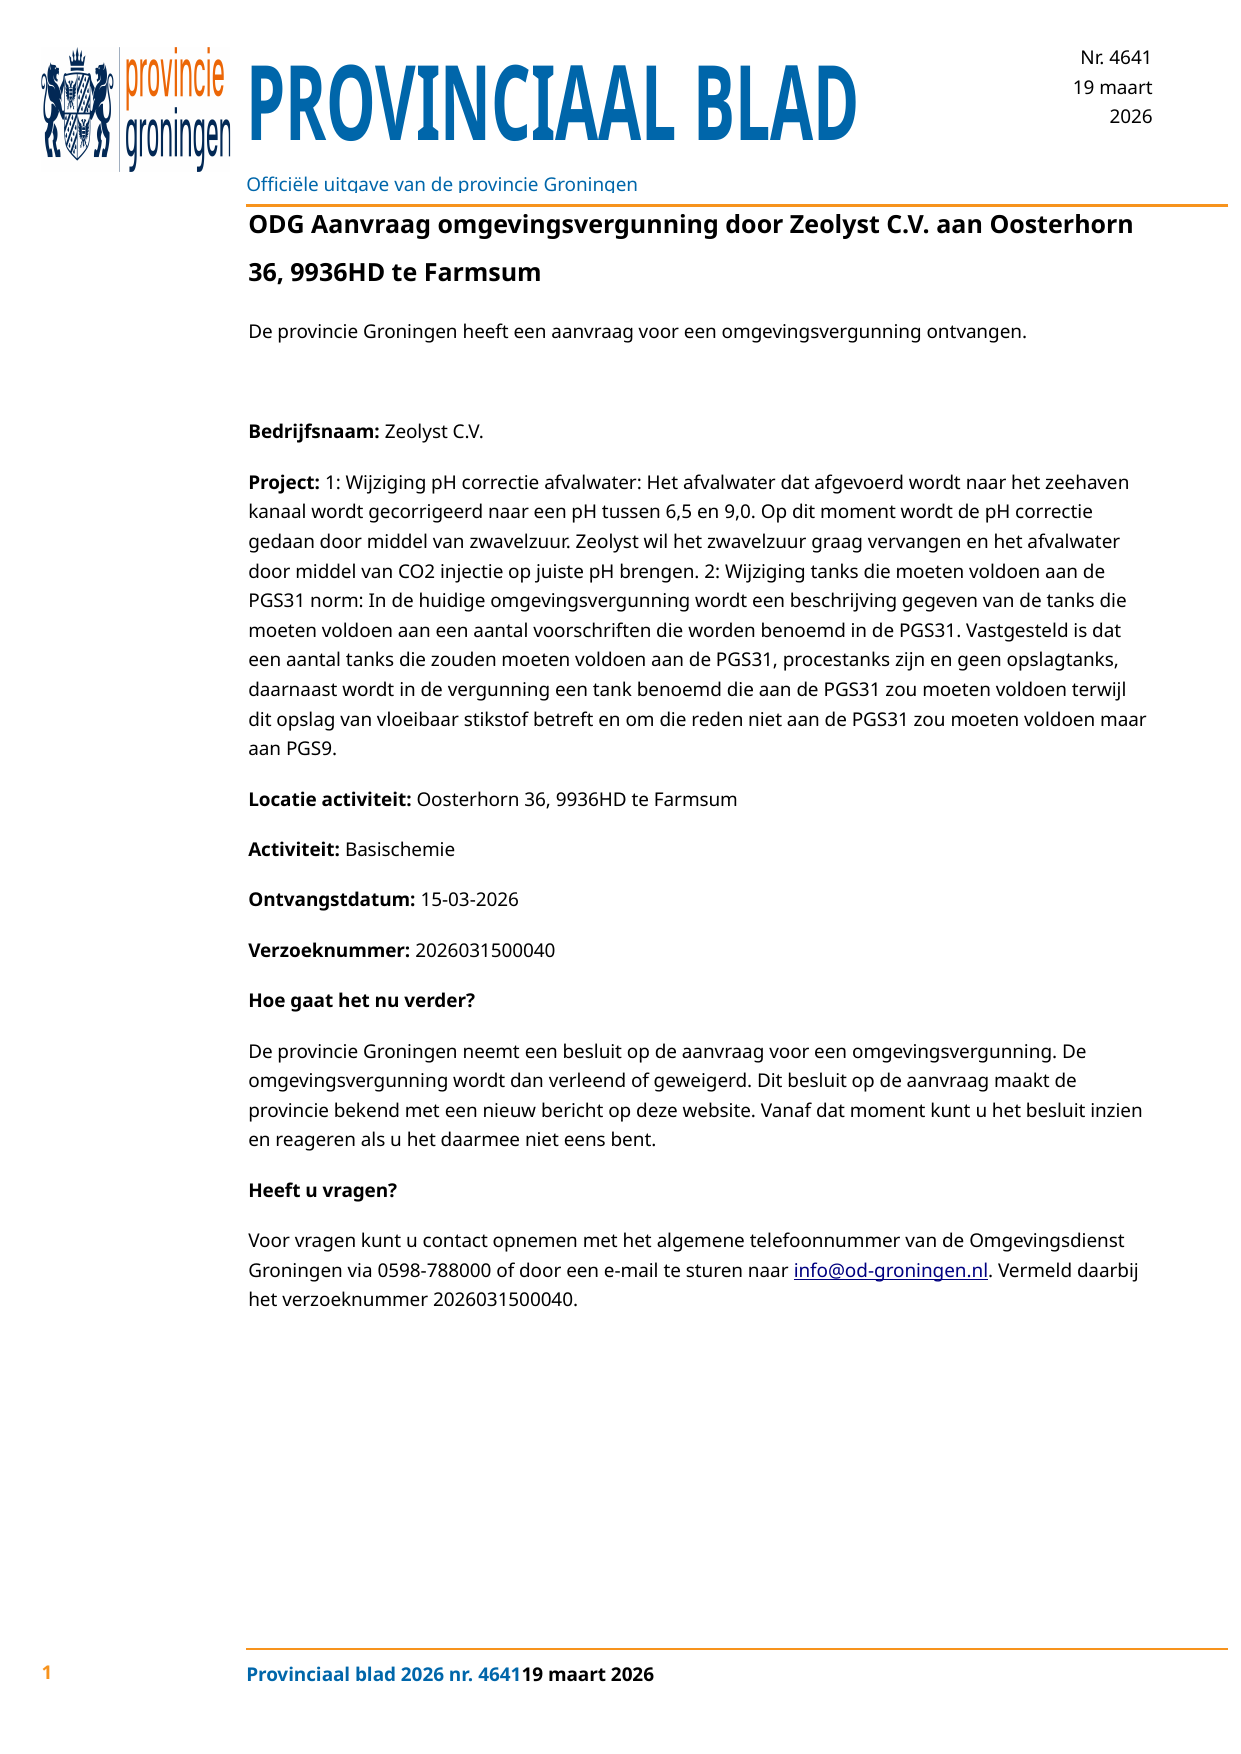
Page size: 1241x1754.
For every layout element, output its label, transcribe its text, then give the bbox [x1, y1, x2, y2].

text Hoe gaat het nu verder? [248, 987, 1152, 1013]
text De provincie Groningen neemt een besluit op de aanvraag voor een omgevingsvergunning. De omgevingsvergunning wordt dan verleend of geweigerd. Dit besluit op de aanvraag maakt de provincie bekend met een nieuw bericht op deze website. Vanaf dat moment kunt u het besluit inzien en reageren als u het daarmee niet eens bent. [248, 1038, 1152, 1152]
text Verzoeknummer: 2026031500040 [248, 937, 1152, 963]
text De provincie Groningen heeft een aanvraag voor een omgevingsvergunning ontvangen. [248, 318, 1152, 344]
text Locatie activiteit: Oosterhorn 36, 9936HD te Farmsum [248, 786, 1152, 812]
text Voor vragen kunt u contact opnemen met het algemene telefoonnummer van de Omgevingsdienst Groningen via 0598-788000 of door een e-mail te sturen naar info@od-groningen.nl. Vermeld daarbij het verzoeknummer 2026031500040. [248, 1227, 1152, 1312]
picture [41, 47, 231, 172]
text Bedrijfsnaam: Zeolyst C.V. [248, 419, 1152, 444]
text Ontvangstdatum: 15-03-2026 [248, 887, 1152, 912]
text Heeft u vragen? [248, 1177, 1152, 1203]
text Project: 1: Wijziging pH correctie afvalwater: Het afvalwater dat afgevoerd wordt naar het zeehaven kanaal wordt gecorrigeerd naar een pH tussen 6,5 en 9,0. Op dit moment wordt de pH correctie gedaan door middel van zwavelzuur. Zeolyst wil het zwavelzuur graag vervangen en het afvalwater door middel van CO2 injectie op juiste pH brengen. 2: Wijziging tanks die moeten voldoen aan de PGS31 norm: In de huidige omgevingsvergunning wordt een beschrijving gegeven van de tanks die moeten voldoen aan een aantal voorschriften die worden benoemd in de PGS31. Vastgesteld is dat een aantal tanks die zouden moeten voldoen aan de PGS31, procestanks zijn en geen opslagtanks, daarnaast wordt in de vergunning een tank benoemd die aan de PGS31 zou moeten voldoen terwijl dit opslag van vloeibaar stikstof betreft en om die reden niet aan de PGS31 zou moeten voldoen maar aan PGS9. [248, 469, 1152, 761]
text Activiteit: Basischemie [248, 836, 1152, 862]
text ODG Aanvraag omgevingsvergunning door Zeolyst C.V. aan Oosterhorn 36, 9936HD te Farmsum [248, 207, 1152, 288]
